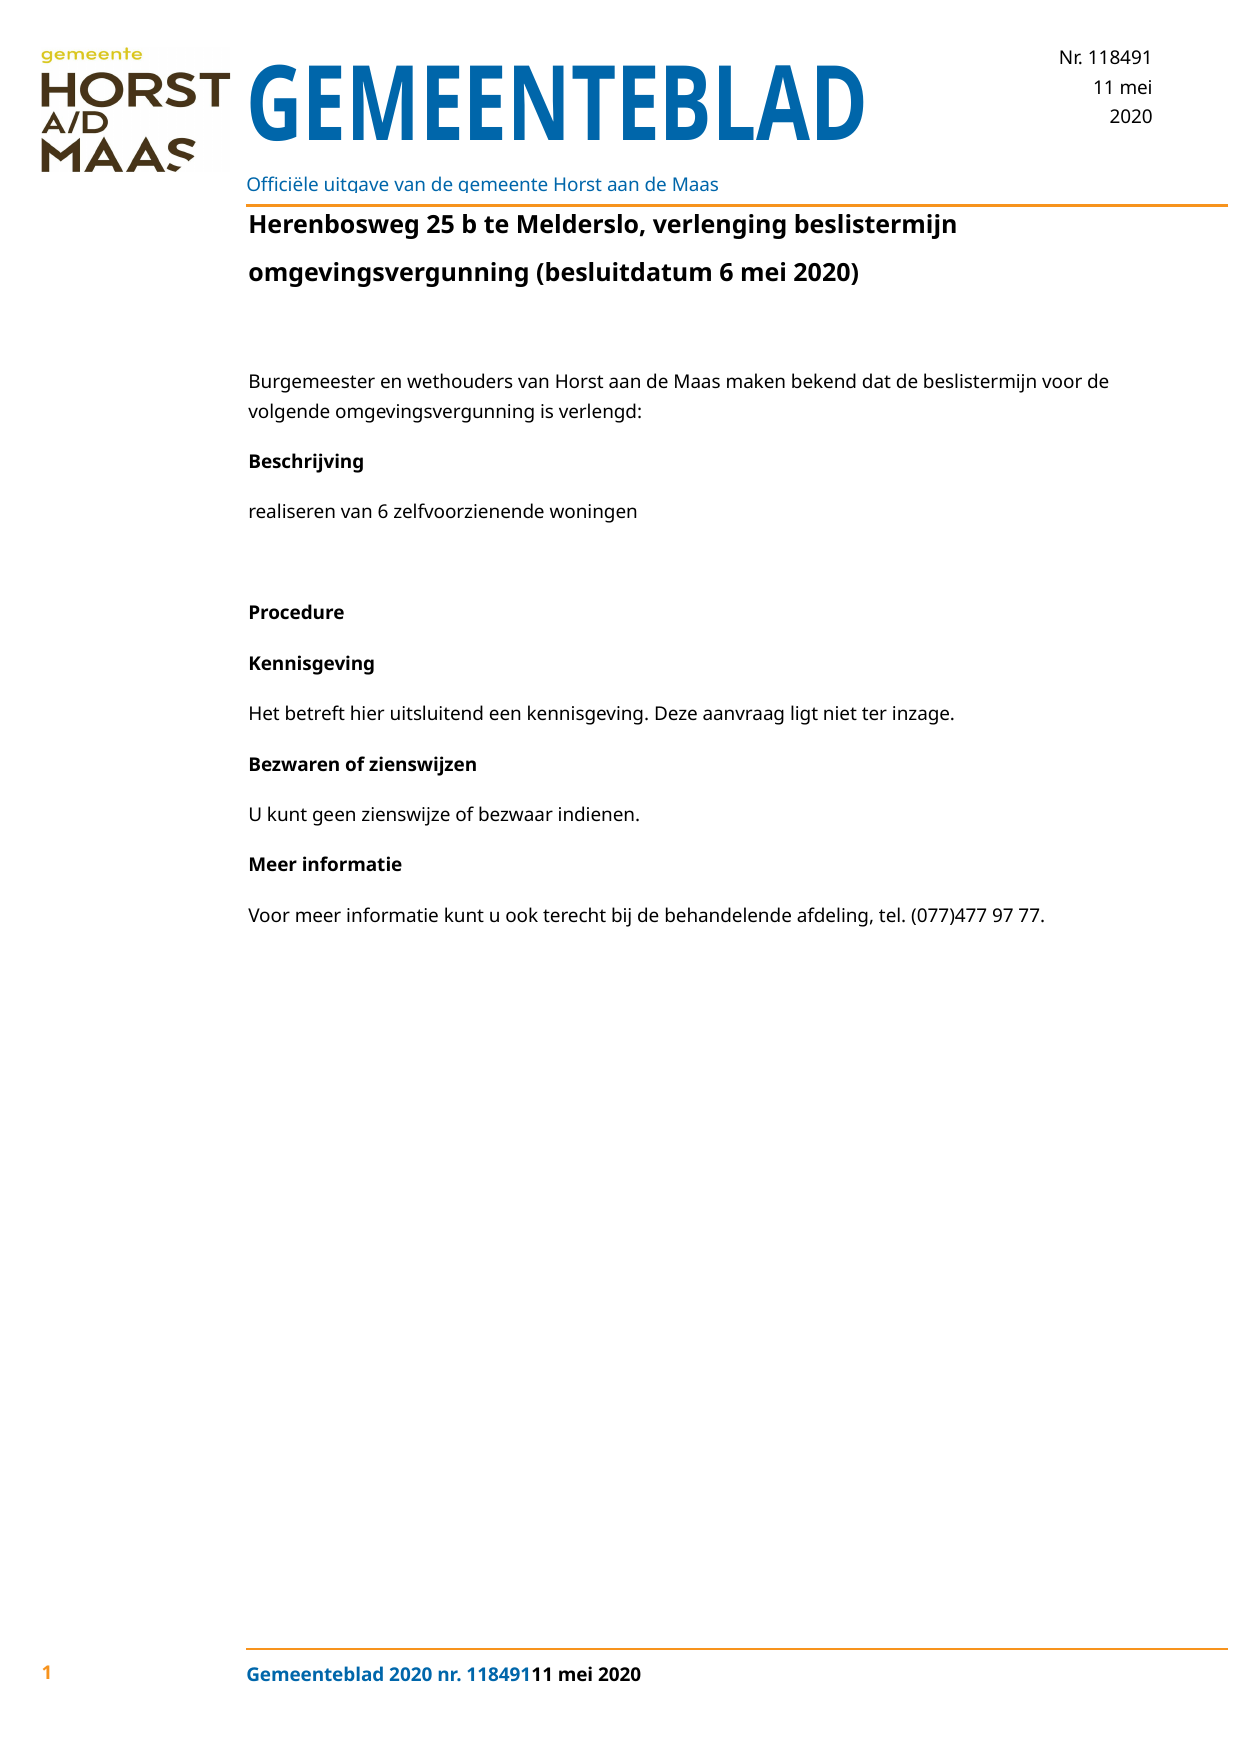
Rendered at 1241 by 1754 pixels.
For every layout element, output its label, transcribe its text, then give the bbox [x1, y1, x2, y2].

text Kennisgeving [248, 650, 1152, 676]
text Voor meer informatie kunt u ook terecht bij de behandelende afdeling, tel. (077)477 97 77. [248, 902, 1152, 928]
text realiseren van 6 zelfvoorzienende woningen [248, 499, 1152, 524]
text Procedure [248, 599, 1152, 625]
picture [41, 47, 231, 172]
text Bezwaren of zienswijzen [248, 751, 1152, 777]
text Herenbosweg 25 b te Melderslo, verlenging beslistermijn omgevingsvergunning (besluitdatum 6 mei 2020) [248, 207, 1152, 288]
text Het betreft hier uitsluitend een kennisgeving. Deze aanvraag ligt niet ter inzage. [248, 700, 1152, 726]
text Burgemeester en wethouders van Horst aan de Maas maken bekend dat de beslistermijn voor de volgende omgevingsvergunning is verlengd: [248, 368, 1152, 424]
text Beschrijving [248, 448, 1152, 474]
text U kunt geen zienswijze of bezwaar indienen. [248, 801, 1152, 827]
text Meer informatie [248, 852, 1152, 877]
